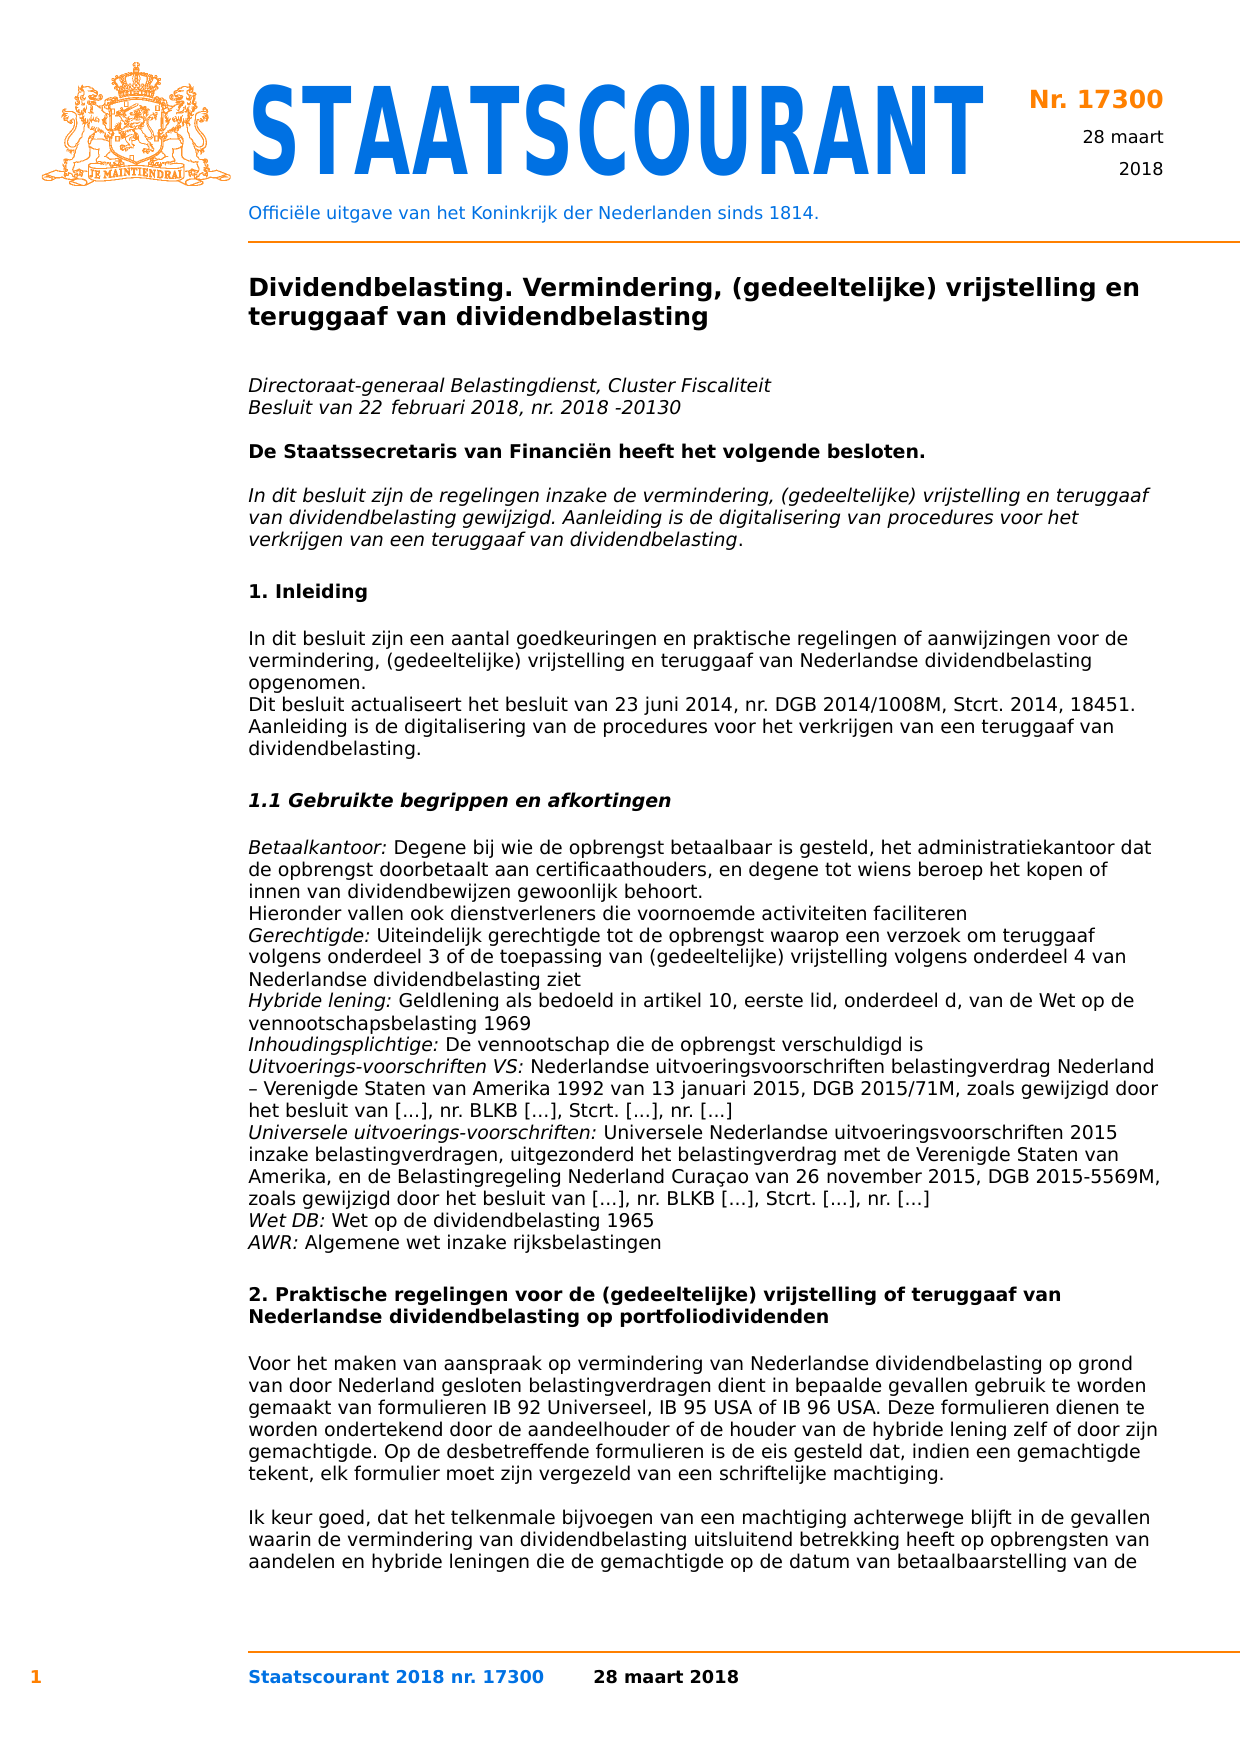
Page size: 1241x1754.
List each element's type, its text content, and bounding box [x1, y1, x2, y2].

table_cell Officiële uitgave van het Koninkrijk der Nederlanden sinds 1814. [248, 203, 1240, 241]
subtitle Dividendbelasting. Vermindering, (gedeeltelijke) vrijstelling en teruggaaf van dividendbelasting [248, 273, 1163, 331]
table_header STAATSCOURANT [248, 62, 998, 203]
text Ik keur goed, dat het telkenmale bijvoegen van een machtiging achterwege blijft in de gevallen waarin de vermindering van dividendbelasting uitsluitend betrekking heeft op opbrengsten van aandelen en hybride leningen die de gemachtigde op de datum van betaalbaarstelling van de [248, 1507, 1163, 1573]
text AWR: Algemene wet inzake rijksbelastingen [248, 1232, 1163, 1254]
text Inhoudingsplichtige: De vennootschap die de opbrengst verschuldigd is [248, 1034, 1163, 1056]
text Hieronder vallen ook dienstverleners die voornoemde activiteiten faciliteren [248, 902, 1163, 924]
table_header [25, 62, 248, 241]
text Uitvoerings-voorschriften VS: Nederlandse uitvoeringsvoorschriften belastingverdrag Nederland – Verenigde Staten van Amerika 1992 van 13 januari 2015, DGB 2015/71M, zoals gewijzigd door het besluit van [...], nr. BLKB [...], Stcrt. [...], nr. [...] [248, 1056, 1163, 1122]
table_cell 2018 [998, 153, 1240, 203]
subtitle 2. Praktische regelingen voor de (gedeeltelijke) vrijstelling of teruggaaf van Nederlandse dividendbelasting op portfoliodividenden [248, 1284, 1163, 1328]
subtitle 1. Inleiding [248, 581, 1163, 603]
text Hybride lening: Geldlening als bedoeld in artikel 10, eerste lid, onderdeel d, van de Wet op de vennootschapsbelasting 1969 [248, 990, 1163, 1034]
text Universele uitvoerings-voorschriften: Universele Nederlandse uitvoeringsvoorschriften 2015 inzake belastingverdragen, uitgezonderd het belastingverdrag met de Verenigde Staten van Amerika, en de Belastingregeling Nederland Curaçao van 26 november 2015, DGB 2015-5569M, zoals gewijzigd door het besluit van [...], nr. BLKB [...], Stcrt. [...], nr. [...] [248, 1122, 1163, 1210]
text Besluit van 22 februari 2018, nr. 2018 -20130 [248, 397, 1163, 419]
text Directoraat-generaal Belastingdienst, Cluster Fiscaliteit [248, 375, 1163, 397]
text Dit besluit actualiseert het besluit van 23 juni 2014, nr. DGB 2014/1008M, Stcrt. 2014, 18451. Aanleiding is de digitalisering van de procedures voor het verkrijgen van een teruggaaf van dividendbelasting. [248, 694, 1163, 759]
picture [41, 62, 231, 186]
text In dit besluit zijn de regelingen inzake de vermindering, (gedeeltelijke) vrijstelling en teruggaaf van dividendbelasting gewijzigd. Aanleiding is de digitalisering van procedures voor het verkrijgen van een teruggaaf van dividendbelasting. [248, 485, 1163, 551]
table_cell 28 maart [998, 121, 1240, 153]
text Wet DB: Wet op de dividendbelasting 1965 [248, 1210, 1163, 1232]
text Voor het maken van aanspraak op vermindering van Nederlandse dividendbelasting op grond van door Nederland gesloten belastingverdragen dient in bepaalde gevallen gebruik te worden gemaakt van formulieren IB 92 Universeel, IB 95 USA of IB 96 USA. Deze formulieren dienen te worden ondertekend door de aandeelhouder of de houder van de hybride lening zelf of door zijn gemachtigde. Op de desbetreffende formulieren is de eis gesteld dat, indien een gemachtigde tekent, elk formulier moet zijn vergezeld van een schriftelijke machtiging. [248, 1353, 1163, 1485]
text Gerechtigde: Uiteindelijk gerechtigde tot de opbrengst waarop een verzoek om teruggaaf volgens onderdeel 3 of de toepassing van (gedeeltelijke) vrijstelling volgens onderdeel 4 van Nederlandse dividendbelasting ziet [248, 924, 1163, 990]
table_header Nr. 17300 [998, 62, 1240, 121]
text In dit besluit zijn een aantal goedkeuringen en praktische regelingen of aanwijzingen voor de vermindering, (gedeeltelijke) vrijstelling en teruggaaf van Nederlandse dividendbelasting opgenomen. [248, 628, 1163, 694]
text Betaalkantoor: Degene bij wie de opbrengst betaalbaar is gesteld, het administratiekantoor dat de opbrengst doorbetaalt aan certificaathouders, en degene tot wiens beroep het kopen of innen van dividendbewijzen gewoonlijk behoort. [248, 837, 1163, 902]
text De Staatssecretaris van Financiën heeft het volgende besloten. [248, 441, 1163, 463]
subtitle 1.1 Gebruikte begrippen en afkortingen [248, 789, 1163, 812]
